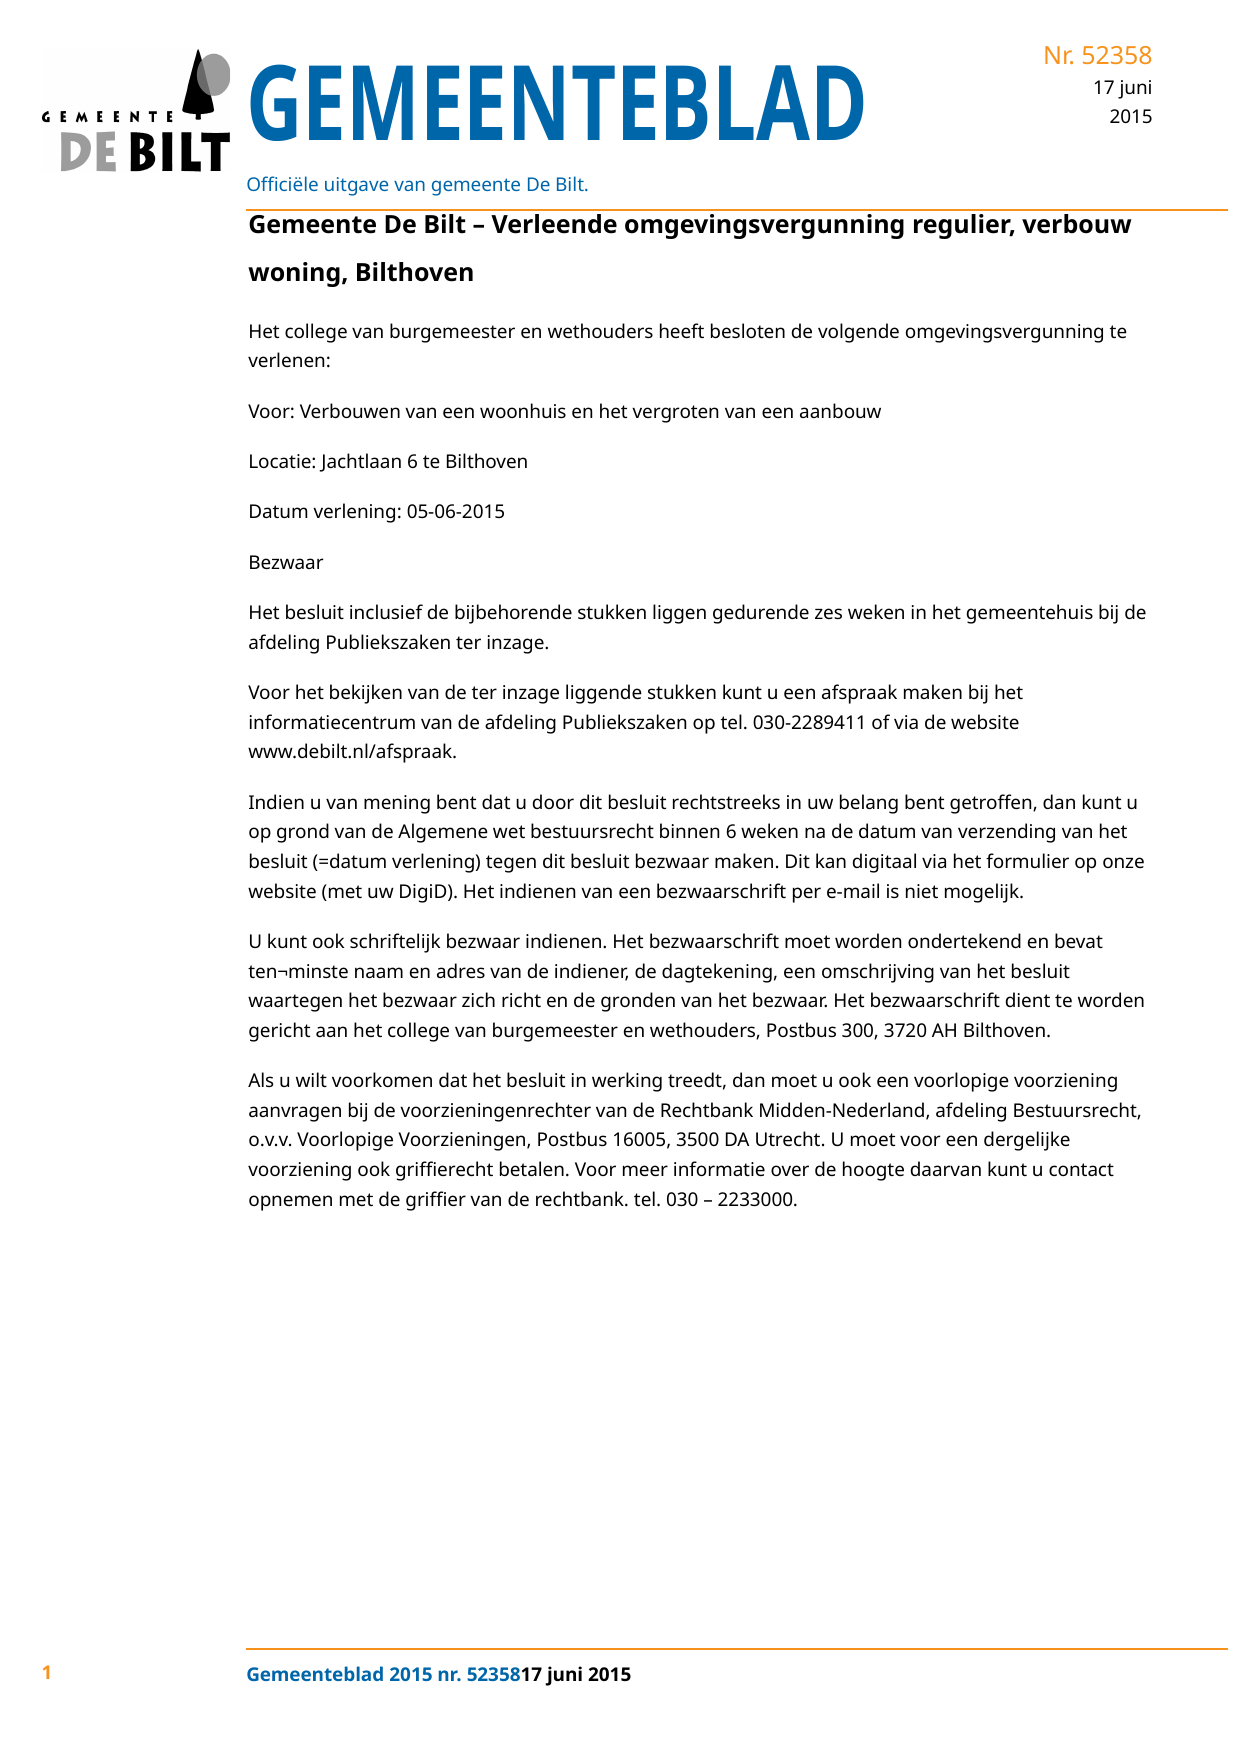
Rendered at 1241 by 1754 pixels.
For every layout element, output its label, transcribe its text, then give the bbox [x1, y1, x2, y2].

text Datum verlening: 05-06-2015 [248, 499, 1152, 524]
text Voor: Verbouwen van een woonhuis en het vergroten van een aanbouw [248, 398, 1152, 424]
text Bezwaar [248, 549, 1152, 575]
text Gemeente De Bilt – Verleende omgevingsvergunning regulier, verbouw woning, Bilthoven [248, 211, 1152, 288]
text Het besluit inclusief de bijbehorende stukken liggen gedurende zes weken in het gemeentehuis bij de afdeling Publiekszaken ter inzage. [248, 599, 1152, 655]
text Het college van burgemeester en wethouders heeft besloten de volgende omgevingsvergunning te verlenen: [248, 318, 1152, 373]
text U kunt ook schriftelijk bezwaar indienen. Het bezwaarschrift moet worden ondertekend en bevat ten¬minste naam en adres van de indiener, de dagtekening, een omschrijving van het besluit waartegen het bezwaar zich richt en de gronden van het bezwaar. Het bezwaarschrift dient te worden gericht aan het college van burgemeester en wethouders, Postbus 300, 3720 AH Bilthoven. [248, 928, 1152, 1043]
text Locatie: Jachtlaan 6 te Bilthoven [248, 448, 1152, 474]
text Indien u van mening bent dat u door dit besluit rechtstreeks in uw belang bent getroffen, dan kunt u op grond van de Algemene wet bestuursrecht binnen 6 weken na de datum van verzending van het besluit (=datum verlening) tegen dit besluit bezwaar maken. Dit kan digitaal via het formulier op onze website (met uw DigiD). Het indienen van een bezwaarschrift per e-mail is niet mogelijk. [248, 789, 1152, 904]
text Voor het bekijken van de ter inzage liggende stukken kunt u een afspraak maken bij het informatiecentrum van de afdeling Publiekszaken op tel. 030-2289411 of via de website www.debilt.nl/afspraak. [248, 679, 1152, 764]
text Als u wilt voorkomen dat het besluit in werking treedt, dan moet u ook een voorlopige voorziening aanvragen bij de voorzieningenrechter van de Rechtbank Midden-Nederland, afdeling Bestuursrecht, o.v.v. Voorlopige Voorzieningen, Postbus 16005, 3500 DA Utrecht. U moet voor een dergelijke voorziening ook griffierecht betalen. Voor meer informatie over de hoogte daarvan kunt u contact opnemen met de griffier van de rechtbank. tel. 030 – 2233000. [248, 1067, 1152, 1212]
picture [41, 47, 231, 172]
